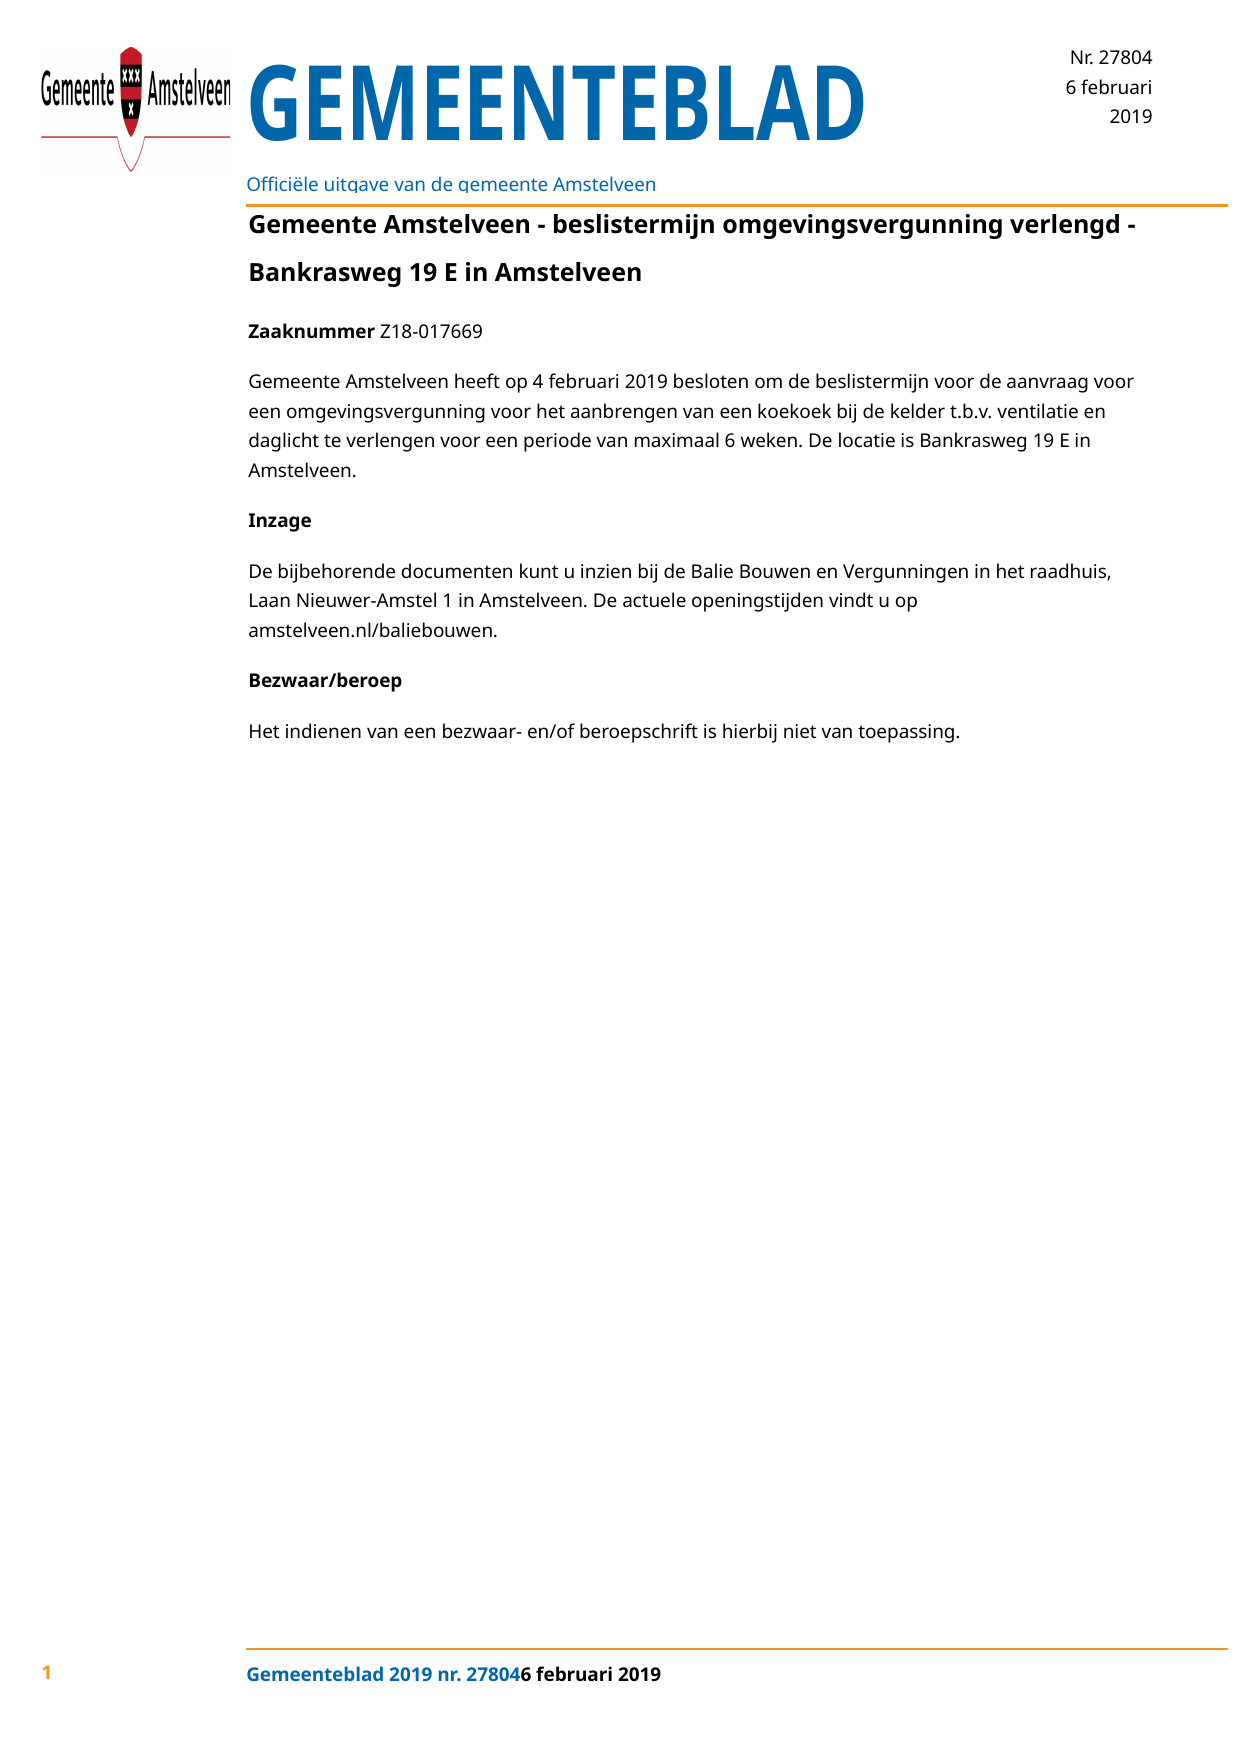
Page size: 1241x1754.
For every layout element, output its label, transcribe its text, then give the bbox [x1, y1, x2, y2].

picture [41, 47, 231, 172]
text Bezwaar/beroep [248, 667, 1152, 693]
text Het indienen van een bezwaar- en/of beroepschrift is hierbij niet van toepassing. [248, 718, 1152, 744]
text Zaaknummer Z18-017669 [248, 318, 1152, 344]
text Gemeente Amstelveen heeft op 4 februari 2019 besloten om de beslistermijn voor de aanvraag voor een omgevingsvergunning voor het aanbrengen van een koekoek bij de kelder t.b.v. ventilatie en daglicht te verlengen voor een periode van maximaal 6 weken. De locatie is Bankrasweg 19 E in Amstelveen. [248, 368, 1152, 483]
text Inzage [248, 507, 1152, 533]
text Gemeente Amstelveen - beslistermijn omgevingsvergunning verlengd - Bankrasweg 19 E in Amstelveen [248, 207, 1152, 288]
text De bijbehorende documenten kunt u inzien bij de Balie Bouwen en Vergunningen in het raadhuis, Laan Nieuwer-Amstel 1 in Amstelveen. De actuele openingstijden vindt u op amstelveen.nl/baliebouwen. [248, 558, 1152, 643]
